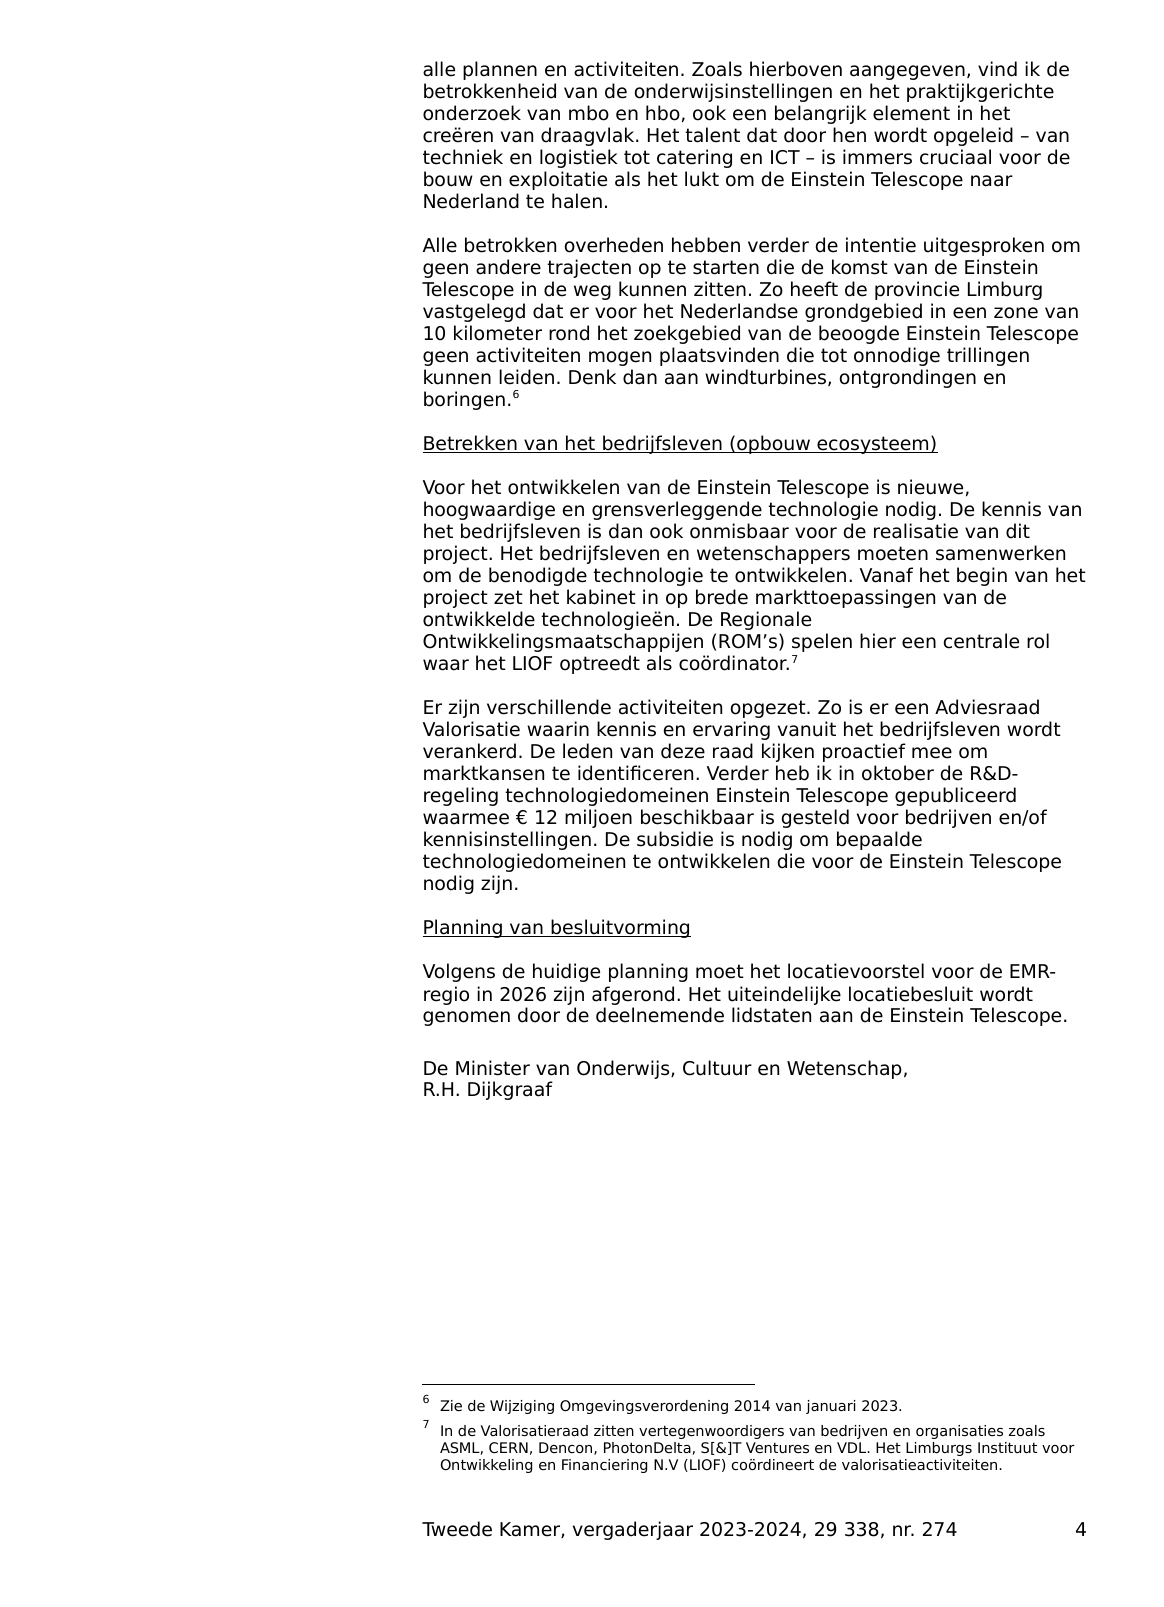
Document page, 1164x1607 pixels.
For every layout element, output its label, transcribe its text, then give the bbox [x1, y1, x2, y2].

text In de Valorisatieraad zitten vertegenwoordigers van bedrijven en organisaties zoals ASML, CERN, Dencon, PhotonDelta, S[&]T Ventures en VDL. Het Limburgs Instituut voor Ontwikkeling en Financiering N.V (LIOF) coördineert de valorisatieactiviteiten. [422, 1418, 1087, 1474]
text Zie de Wijziging Omgevingsverordening 2014 van januari 2023. [422, 1393, 1087, 1416]
text Alle betrokken overheden hebben verder de intentie uitgesproken om geen andere trajecten op te starten die de komst van de Einstein Telescope in de weg kunnen zitten. Zo heeft de provincie Limburg vastgelegd dat er voor het Nederlandse grondgebied in een zone van 10 kilometer rond het zoekgebied van de beoogde Einstein Telescope geen activiteiten mogen plaatsvinden die tot onnodige trillingen kunnen leiden. Denk dan aan windturbines, ontgrondingen en boringen. [422, 235, 1087, 411]
text De Minister van Onderwijs, Cultuur en Wetenschap, R.H. Dijkgraaf [422, 1057, 1087, 1101]
subtitle Betrekken van het bedrijfsleven (opbouw ecosysteem) [422, 433, 1087, 455]
text Voor het ontwikkelen van de Einstein Telescope is nieuwe, hoogwaardige en grensverleggende technologie nodig. De kennis van het bedrijfsleven is dan ook onmisbaar voor de realisatie van dit project. Het bedrijfsleven en wetenschappers moeten samenwerken om de benodigde technologie te ontwikkelen. Vanaf het begin van het project zet het kabinet in op brede markttoepassingen van de ontwikkelde technologieën. De Regionale Ontwikkelingsmaatschappijen (ROM’s) spelen hier een centrale rol waar het LIOF optreedt als coördinator. [422, 477, 1087, 675]
text Er zijn verschillende activiteiten opgezet. Zo is er een Adviesraad Valorisatie waarin kennis en ervaring vanuit het bedrijfsleven wordt verankerd. De leden van deze raad kijken proactief mee om marktkansen te identificeren. Verder heb ik in oktober de R&D-regeling technologiedomeinen Einstein Telescope gepubliceerd waarmee € 12 miljoen beschikbaar is gesteld voor bedrijven en/of kennisinstellingen. De subsidie is nodig om bepaalde technologiedomeinen te ontwikkelen die voor de Einstein Telescope nodig zijn. [422, 697, 1087, 895]
text Volgens de huidige planning moet het locatievoorstel voor de EMR-regio in 2026 zijn afgerond. Het uiteindelijke locatiebesluit wordt genomen door de deelnemende lidstaten aan de Einstein Telescope. [422, 961, 1087, 1027]
text alle plannen en activiteiten. Zoals hierboven aangegeven, vind ik de betrokkenheid van de onderwijsinstellingen en het praktijkgerichte onderzoek van mbo en hbo, ook een belangrijk element in het creëren van draagvlak. Het talent dat door hen wordt opgeleid – van techniek en logistiek tot catering en ICT – is immers cruciaal voor de bouw en exploitatie als het lukt om de Einstein Telescope naar Nederland te halen. [422, 59, 1087, 213]
subtitle Planning van besluitvorming [422, 917, 1087, 939]
